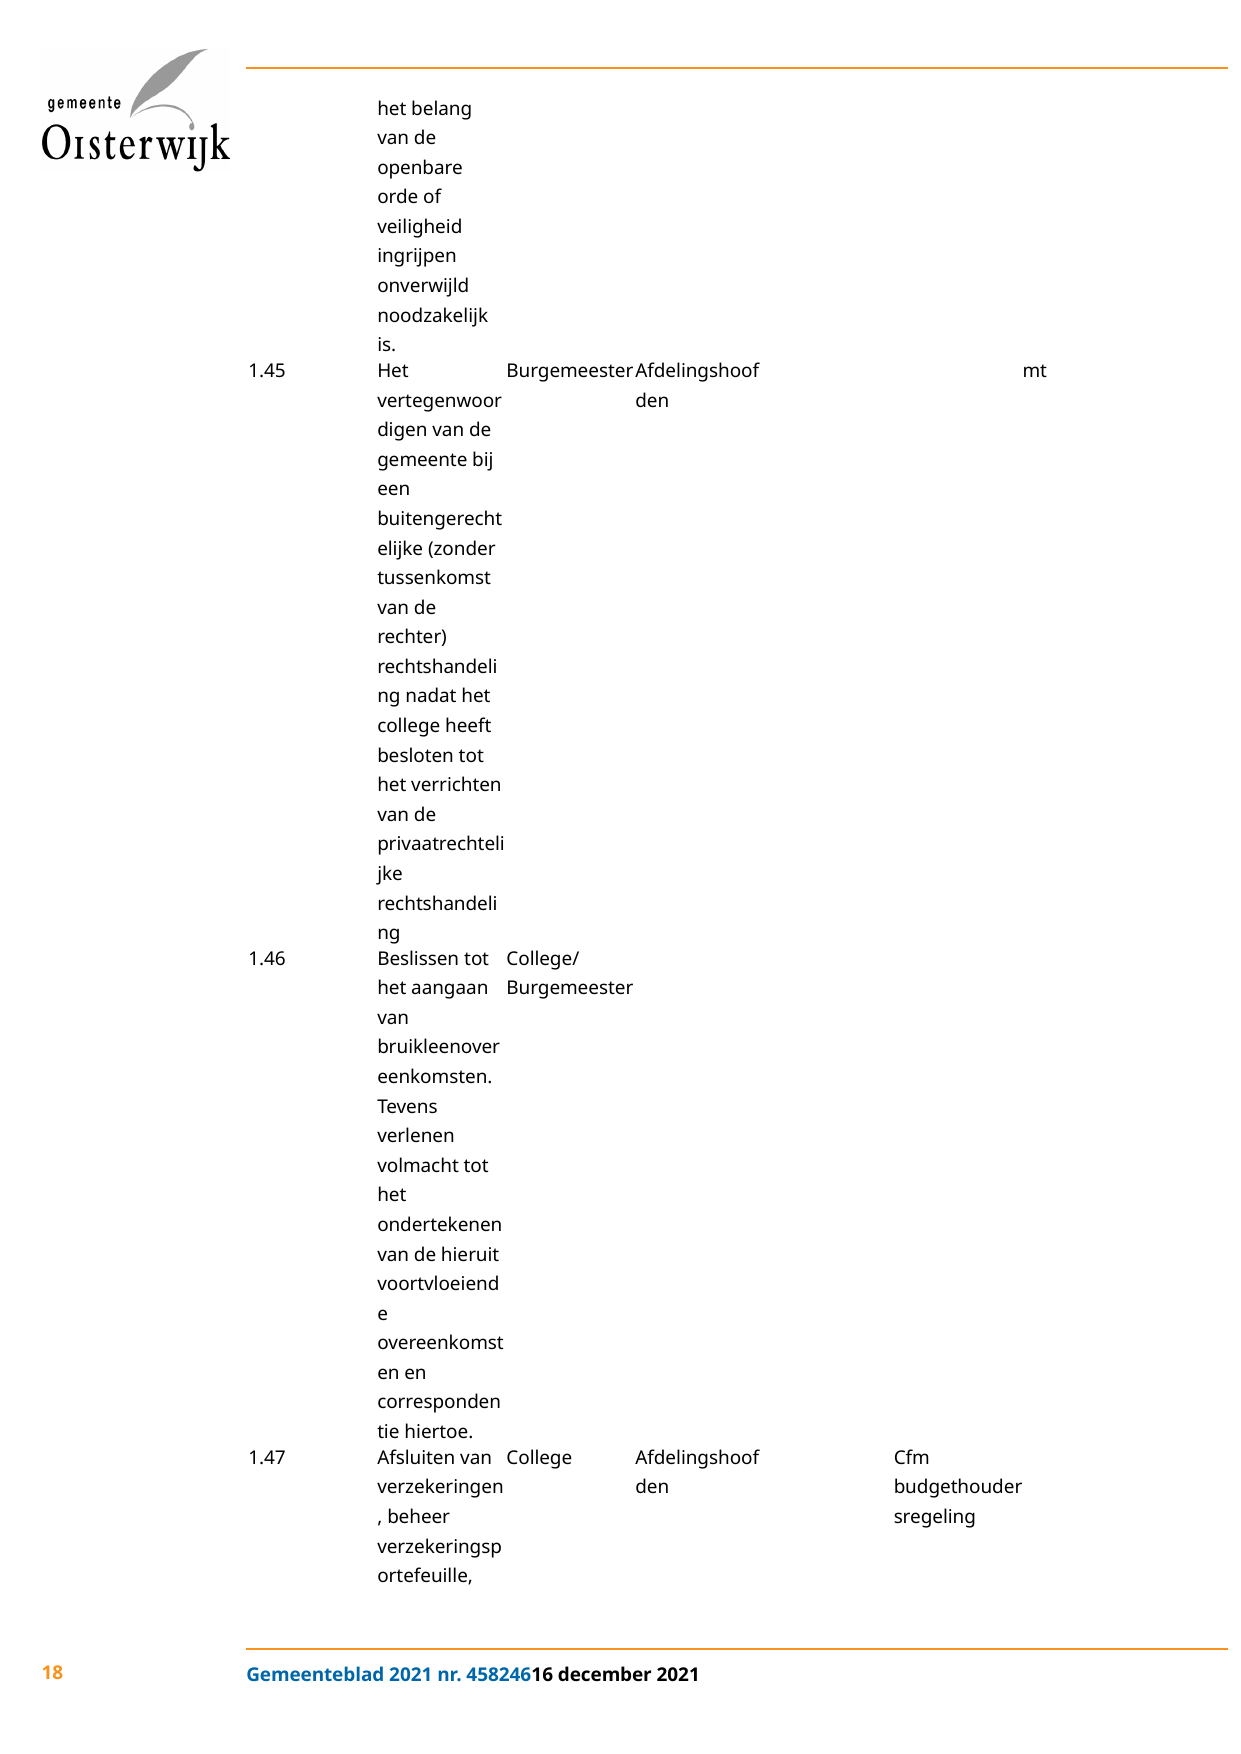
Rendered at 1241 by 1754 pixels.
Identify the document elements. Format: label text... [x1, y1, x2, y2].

table_cell 1.47 [248, 1444, 377, 1588]
table_cell Afsluiten van verzekeringen, beheer verzekeringsportefeuille, [377, 1444, 506, 1588]
table_cell [764, 945, 893, 1444]
table_cell [506, 95, 635, 357]
table_cell mt [1023, 357, 1152, 945]
table_cell [764, 357, 893, 945]
table_cell Cfm budgethoudersregeling [894, 1444, 1022, 1588]
picture [41, 47, 231, 172]
table_cell 1.46 [248, 945, 377, 1444]
table_cell [248, 95, 377, 357]
table_cell Afdelingshoofden [635, 357, 764, 945]
table_cell Afdelingshoofden [635, 1444, 764, 1588]
table_cell [764, 95, 893, 357]
table_cell [1023, 945, 1152, 1444]
table_cell College [506, 1444, 635, 1588]
table_cell Beslissen tot het aangaan van bruikleenovereenkomsten. Tevens verlenen volmacht tot het ondertekenen van de hieruit voortvloeiende overeenkomsten en correspondentie hiertoe. [377, 945, 506, 1444]
table_cell het belang van de openbare orde of veiligheid ingrijpen onverwijld noodzakelijk is. [377, 95, 506, 357]
table_cell [635, 95, 764, 357]
table_cell [1023, 95, 1152, 357]
table_cell Burgemeester [506, 357, 635, 945]
table_cell Het vertegenwoordigen van de gemeente bij een buitengerechtelijke (zonder tussenkomst van de rechter) rechtshandeling nadat het college heeft besloten tot het verrichten van de privaatrechtelijke rechtshandeling [377, 357, 506, 945]
table_cell [764, 1444, 893, 1588]
table_cell [894, 95, 1022, 357]
table_cell 1.45 [248, 357, 377, 945]
table_cell [1023, 1444, 1152, 1588]
table_cell [894, 357, 1022, 945]
table_cell [635, 945, 764, 1444]
table_cell [894, 945, 1022, 1444]
table_cell College/Burgemeester [506, 945, 635, 1444]
